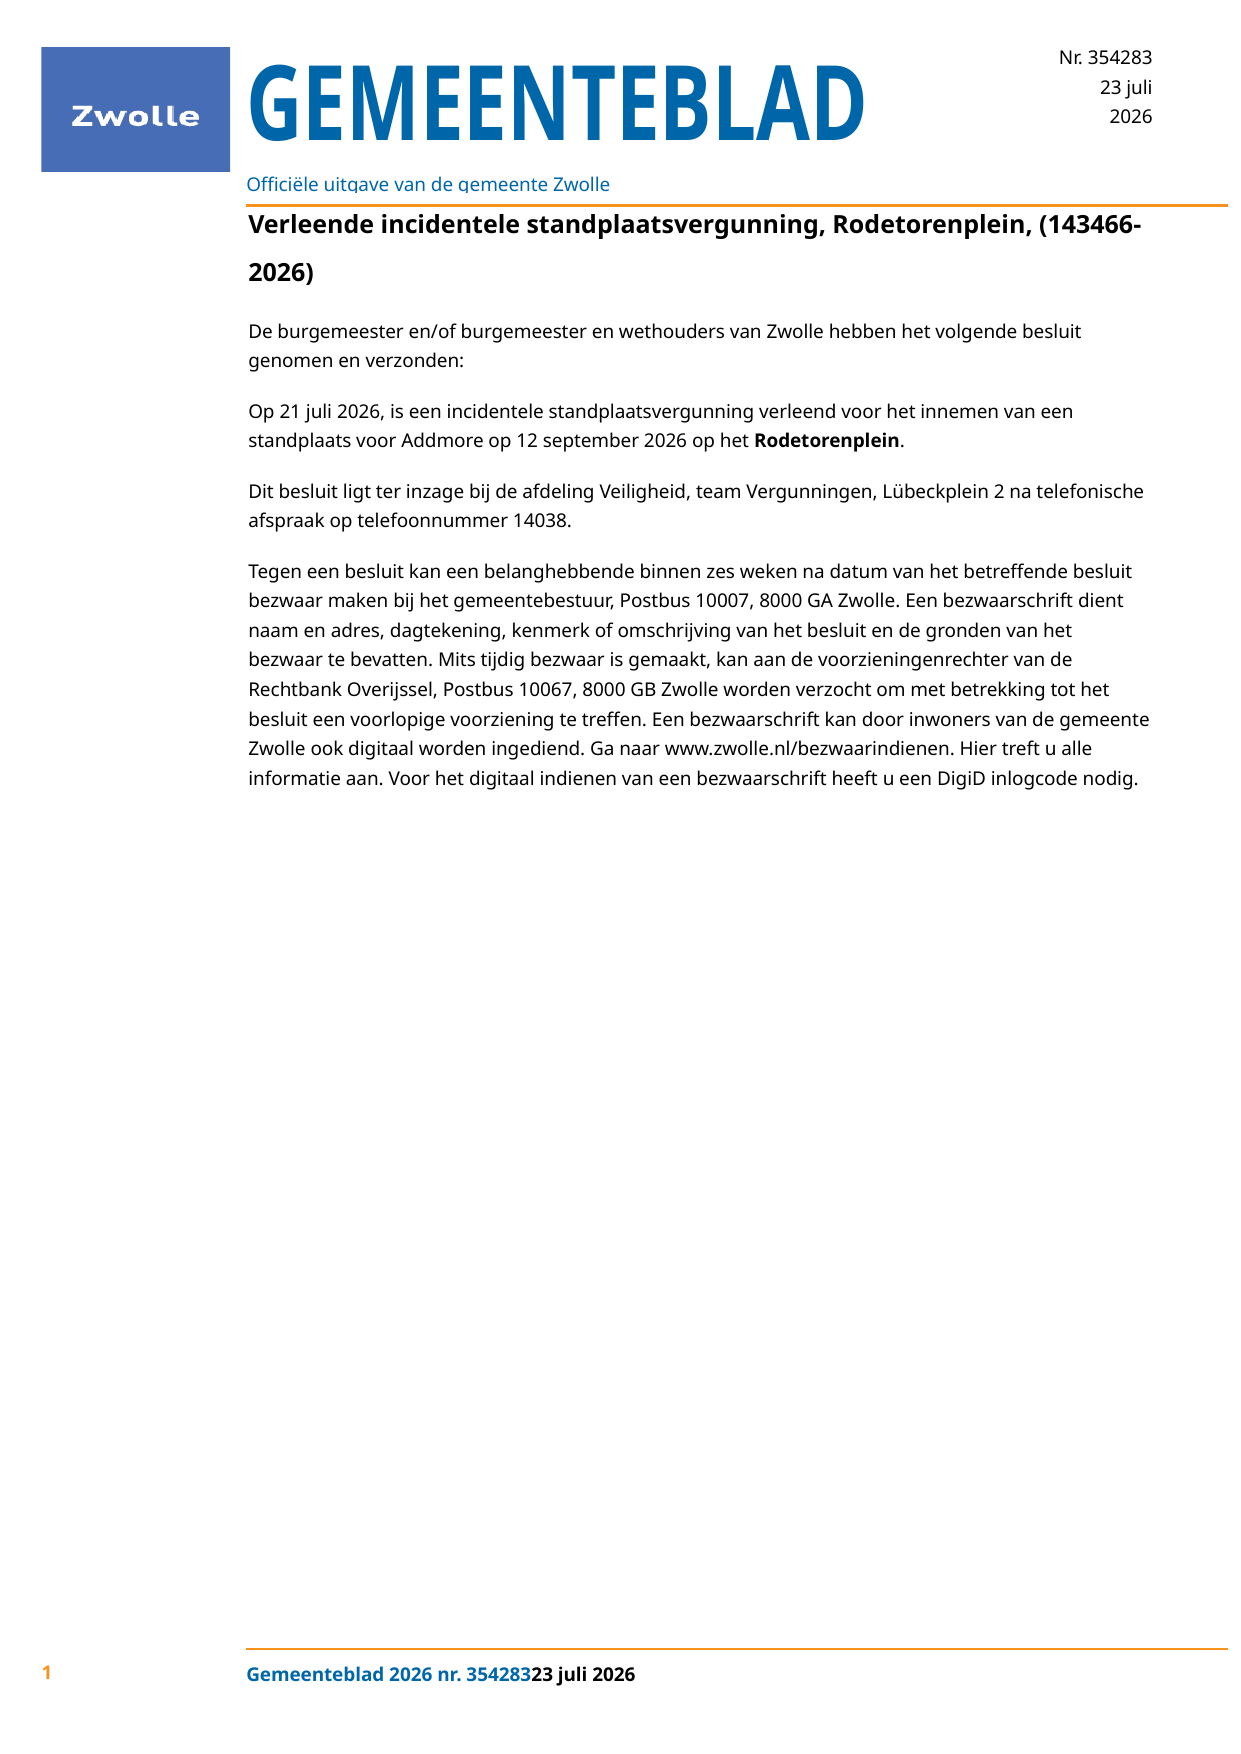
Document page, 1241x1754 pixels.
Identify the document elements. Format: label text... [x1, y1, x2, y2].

text Verleende incidentele standplaatsvergunning, Rodetorenplein, (143466-2026) [248, 207, 1152, 288]
text Tegen een besluit kan een belanghebbende binnen zes weken na datum van het betreffende besluit bezwaar maken bij het gemeentebestuur, Postbus 10007, 8000 GA Zwolle. Een bezwaarschrift dient naam en adres, dagtekening, kenmerk of omschrijving van het besluit en de gronden van het bezwaar te bevatten. Mits tijdig bezwaar is gemaakt, kan aan de voorzieningenrechter van de Rechtbank Overijssel, Postbus 10067, 8000 GB Zwolle worden verzocht om met betrekking tot het besluit een voorlopige voorziening te treffen. Een bezwaarschrift kan door inwoners van de gemeente Zwolle ook digitaal worden ingediend. Ga naar www.zwolle.nl/bezwaarindienen. Hier treft u alle informatie aan. Voor het digitaal indienen van een bezwaarschrift heeft u een DigiD inlogcode nodig. [248, 558, 1152, 791]
text Op 21 juli 2026, is een incidentele standplaatsvergunning verleend voor het innemen van een standplaats voor Addmore op 12 september 2026 op het Rodetorenplein. [248, 398, 1152, 453]
text De burgemeester en/of burgemeester en wethouders van Zwolle hebben het volgende besluit genomen en verzonden: [248, 318, 1152, 373]
text Dit besluit ligt ter inzage bij de afdeling Veiligheid, team Vergunningen, Lübeckplein 2 na telefonische afspraak op telefoonnummer 14038. [248, 478, 1152, 533]
picture [41, 47, 231, 172]
